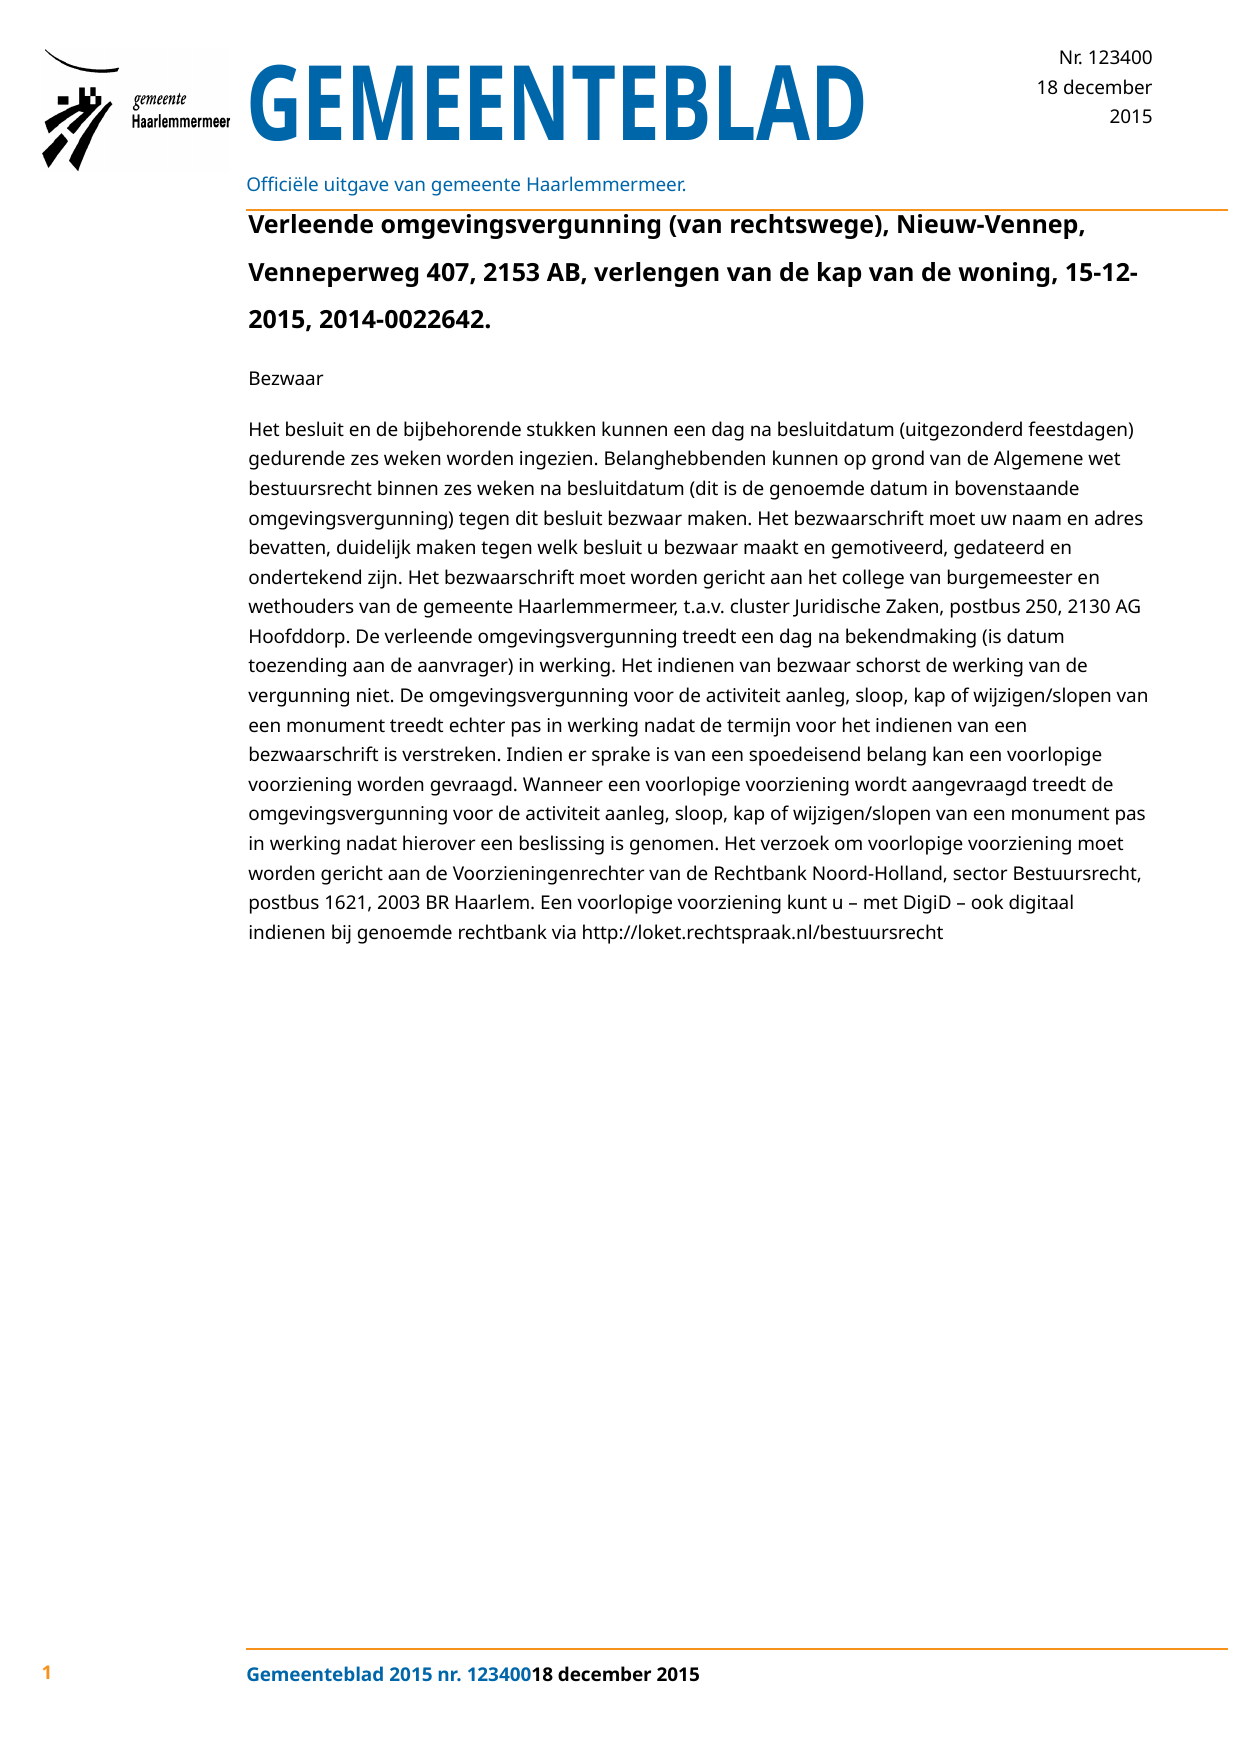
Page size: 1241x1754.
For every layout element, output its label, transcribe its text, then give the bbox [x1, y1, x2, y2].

text Verleende omgevingsvergunning (van rechtswege), Nieuw-Vennep, Venneperweg 407, 2153 AB, verlengen van de kap van de woning, 15-12-2015, 2014-0022642. [248, 211, 1152, 336]
text Bezwaar [248, 366, 1152, 391]
picture [41, 47, 231, 172]
text Het besluit en de bijbehorende stukken kunnen een dag na besluitdatum (uitgezonderd feestdagen) gedurende zes weken worden ingezien. Belanghebbenden kunnen op grond van de Algemene wet bestuursrecht binnen zes weken na besluitdatum (dit is de genoemde datum in bovenstaande omgevingsvergunning) tegen dit besluit bezwaar maken. Het bezwaarschrift moet uw naam en adres bevatten, duidelijk maken tegen welk besluit u bezwaar maakt en gemotiveerd, gedateerd en ondertekend zijn. Het bezwaarschrift moet worden gericht aan het college van burgemeester en wethouders van de gemeente Haarlemmermeer, t.a.v. cluster Juridische Zaken, postbus 250, 2130 AG Hoofddorp. De verleende omgevingsvergunning treedt een dag na bekendmaking (is datum toezending aan de aanvrager) in werking. Het indienen van bezwaar schorst de werking van de vergunning niet. De omgevingsvergunning voor de activiteit aanleg, sloop, kap of wijzigen/slopen van een monument treedt echter pas in werking nadat de termijn voor het indienen van een bezwaarschrift is verstreken. Indien er sprake is van een spoedeisend belang kan een voorlopige voorziening worden gevraagd. Wanneer een voorlopige voorziening wordt aangevraagd treedt de omgevingsvergunning voor de activiteit aanleg, sloop, kap of wijzigen/slopen van een monument pas in werking nadat hierover een beslissing is genomen. Het verzoek om voorlopige voorziening moet worden gericht aan de Voorzieningenrechter van de Rechtbank Noord-Holland, sector Bestuursrecht, postbus 1621, 2003 BR Haarlem. Een voorlopige voorziening kunt u – met DigiD – ook digitaal indienen bij genoemde rechtbank via http://loket.rechtspraak.nl/bestuursrecht [248, 416, 1152, 944]
